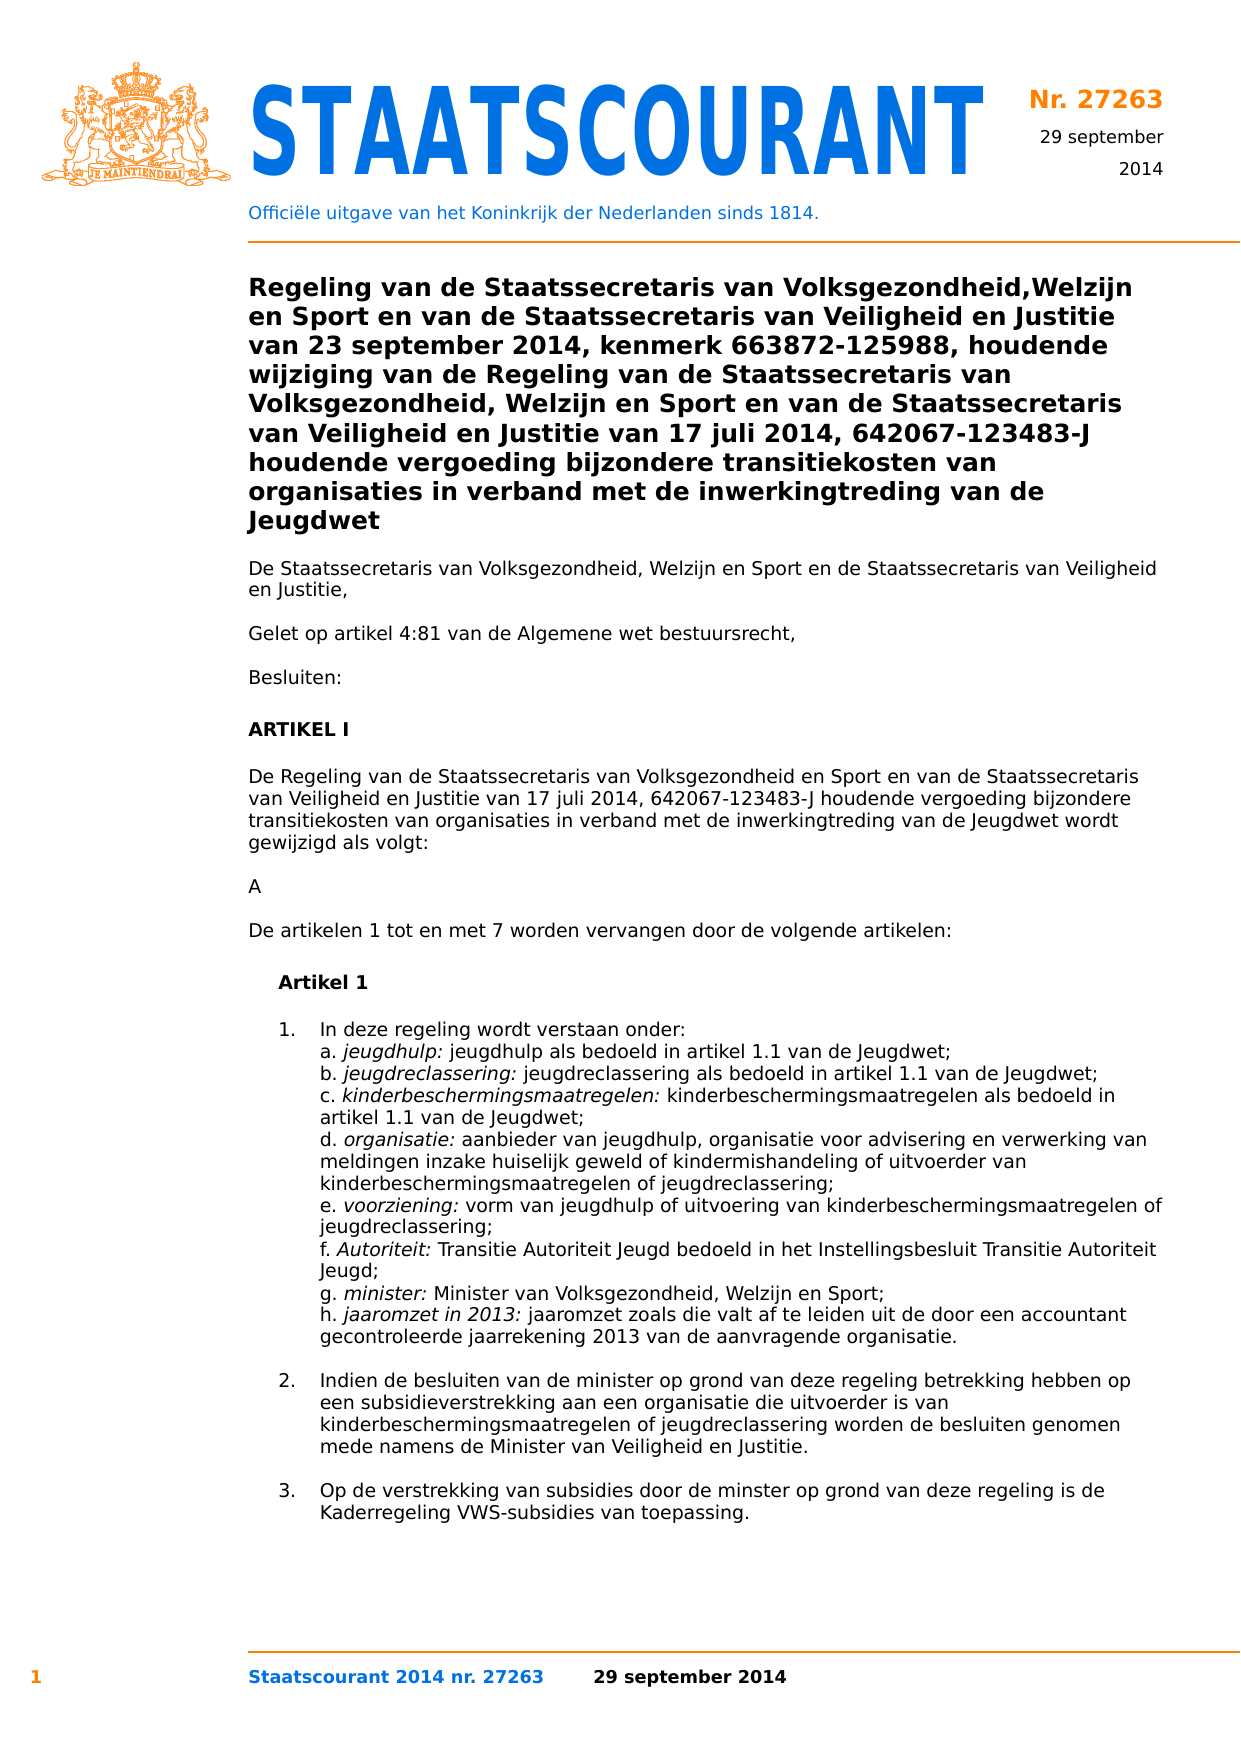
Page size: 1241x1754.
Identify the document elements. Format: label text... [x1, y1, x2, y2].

text De artikelen 1 tot en met 7 worden vervangen door de volgende artikelen: [248, 920, 1163, 942]
text e. voorziening: vorm van jeugdhulp of uitvoering van kinderbeschermingsmaatregelen of jeugdreclassering; [319, 1194, 1163, 1238]
text c. kinderbeschermingsmaatregelen: kinderbeschermingsmaatregelen als bedoeld in artikel 1.1 van de Jeugdwet; [319, 1084, 1163, 1128]
text De Regeling van de Staatssecretaris van Volksgezondheid en Sport en van de Staatssecretaris van Veiligheid en Justitie van 17 juli 2014, 642067-123483-J houdende vergoeding bijzondere transitiekosten van organisaties in verband met de inwerkingtreding van de Jeugdwet wordt gewijzigd als volgt: [248, 766, 1163, 854]
text De Staatssecretaris van Volksgezondheid, Welzijn en Sport en de Staatssecretaris van Veiligheid en Justitie, [248, 557, 1163, 601]
text g. minister: Minister van Volksgezondheid, Welzijn en Sport; [319, 1282, 1163, 1304]
text b. jeugdreclassering: jeugdreclassering als bedoeld in artikel 1.1 van de Jeugdwet; [319, 1063, 1163, 1084]
text d. organisatie: aanbieder van jeugdhulp, organisatie voor advisering en verwerking van meldingen inzake huiselijk geweld of kindermishandeling of uitvoerder van kinderbeschermingsmaatregelen of jeugdreclassering; [319, 1128, 1163, 1194]
subtitle ARTIKEL I [248, 719, 1163, 741]
text 3. Op de verstrekking van subsidies door de minster op grond van deze regeling is de Kaderregeling VWS-subsidies van toepassing. [278, 1480, 1163, 1524]
table_header Nr. 27263 [998, 62, 1240, 121]
text 1. In deze regeling wordt verstaan onder: [278, 1019, 1163, 1041]
table_cell Officiële uitgave van het Koninkrijk der Nederlanden sinds 1814. [248, 203, 1240, 241]
table_header STAATSCOURANT [248, 62, 998, 203]
text 2. Indien de besluiten van de minister op grond van deze regeling betrekking hebben op een subsidieverstrekking aan een organisatie die uitvoerder is van kinderbeschermingsmaatregelen of jeugdreclassering worden de besluiten genomen mede namens de Minister van Veiligheid en Justitie. [278, 1370, 1163, 1458]
table_cell 29 september [998, 121, 1240, 153]
text a. jeugdhulp: jeugdhulp als bedoeld in artikel 1.1 van de Jeugdwet; [319, 1041, 1163, 1063]
text h. jaaromzet in 2013: jaaromzet zoals die valt af te leiden uit de door een accountant gecontroleerde jaarrekening 2013 van de aanvragende organisatie. [319, 1304, 1163, 1348]
text Gelet op artikel 4:81 van de Algemene wet bestuursrecht, [248, 623, 1163, 645]
subtitle Artikel 1 [278, 972, 1163, 994]
text Besluiten: [248, 667, 1163, 689]
picture [41, 62, 231, 186]
text f. Autoriteit: Transitie Autoriteit Jeugd bedoeld in het Instellingsbesluit Transitie Autoriteit Jeugd; [319, 1238, 1163, 1282]
text A [248, 876, 1163, 898]
table_cell 2014 [998, 153, 1240, 203]
table_header [25, 62, 248, 241]
subtitle Regeling van de Staatssecretaris van Volksgezondheid,Welzijn en Sport en van de Staatssecretaris van Veiligheid en Justitie van 23 september 2014, kenmerk 663872-125988, houdende wijziging van de Regeling van de Staatssecretaris van Volksgezondheid, Welzijn en Sport en van de Staatssecretaris van Veiligheid en Justitie van 17 juli 2014, 642067-123483-J houdende vergoeding bijzondere transitiekosten van organisaties in verband met de inwerkingtreding van de Jeugdwet [248, 273, 1163, 536]
